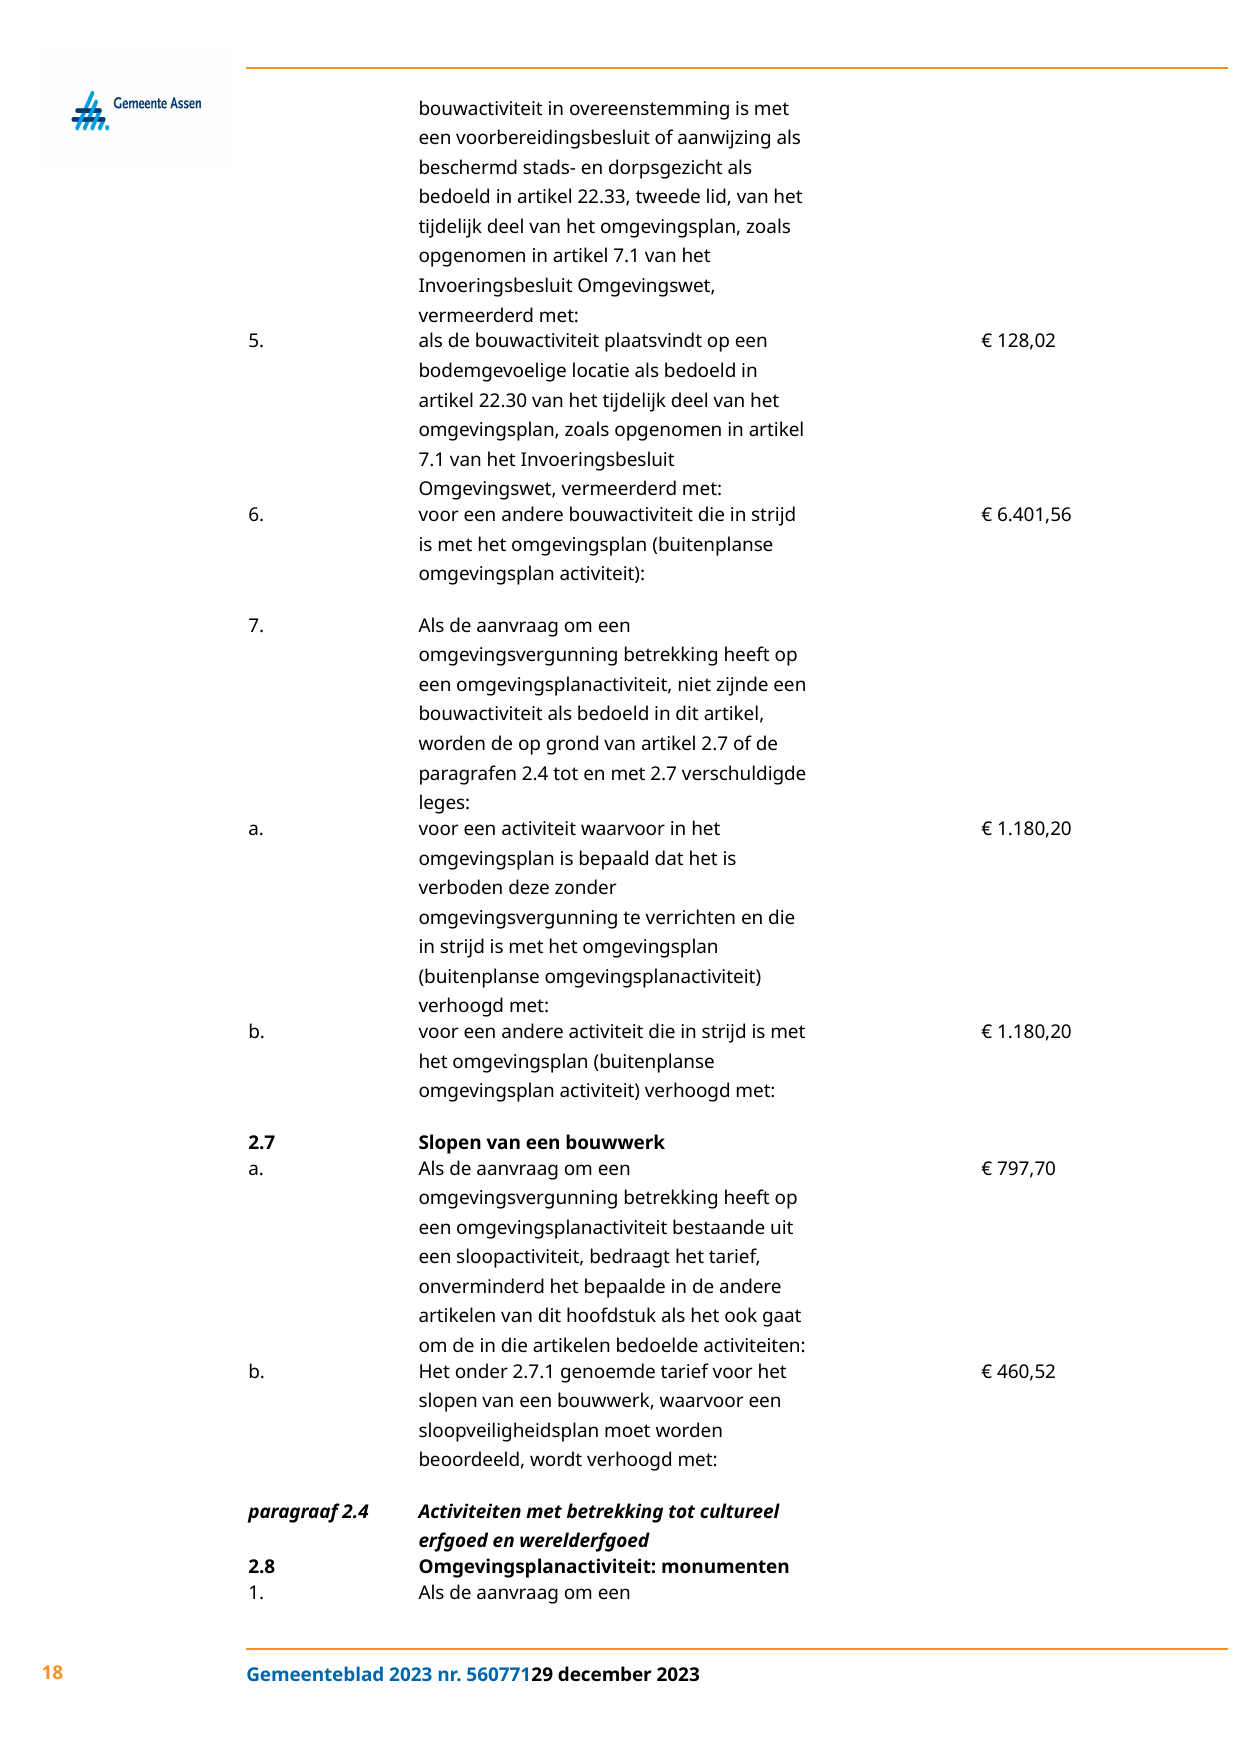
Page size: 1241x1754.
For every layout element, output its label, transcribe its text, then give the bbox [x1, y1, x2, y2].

table_cell € 797,70 [981, 1155, 1152, 1358]
table_cell [248, 586, 418, 612]
table_cell 2.7 [248, 1129, 418, 1155]
table_cell Het onder 2.7.1 genoemde tarief voor het slopen van een bouwwerk, waarvoor een sloopveiligheidsplan moet worden beoordeeld, wordt verhoogd met: [418, 1358, 811, 1472]
table_cell b. [248, 1018, 418, 1103]
table_cell [981, 1554, 1152, 1579]
table_cell [981, 612, 1152, 815]
table_cell voor een andere activiteit die in strijd is met het omgevingsplan (buitenplanse omgevingsplan activiteit) verhoogd met: [418, 1018, 811, 1103]
table_cell [248, 95, 418, 328]
table_cell a. [248, 815, 418, 1018]
table_cell [248, 1473, 418, 1498]
table_cell Activiteiten met betrekking tot cultureel erfgoed en werelderfgoed [418, 1498, 811, 1553]
table_cell [811, 1358, 981, 1472]
table_cell 7. [248, 612, 418, 815]
table_cell [981, 586, 1152, 612]
table_cell Slopen van een bouwwerk [418, 1129, 811, 1155]
table_cell Als de aanvraag om een omgevingsvergunning betrekking heeft op een omgevingsplanactiviteit bestaande uit een sloopactiviteit, bedraagt het tarief, onverminderd het bepaalde in de andere artikelen van dit hoofdstuk als het ook gaat om de in die artikelen bedoelde activiteiten: [418, 1155, 811, 1358]
table_cell [981, 1129, 1152, 1155]
table_cell voor een andere bouwactiviteit die in strijd is met het omgevingsplan (buitenplanse omgevingsplan activiteit): [418, 501, 811, 586]
table_cell € 128,02 [981, 328, 1152, 501]
table_cell Als de aanvraag om een [418, 1579, 811, 1605]
table_cell 2.8 [248, 1554, 418, 1579]
table_cell [811, 1155, 981, 1358]
table_cell [811, 501, 981, 586]
table_cell € 460,52 [981, 1358, 1152, 1472]
table_cell 6. [248, 501, 418, 586]
table_cell [811, 1579, 981, 1605]
picture [41, 47, 231, 172]
table_cell [418, 1473, 811, 1498]
table_cell [981, 1103, 1152, 1129]
table_cell [981, 95, 1152, 328]
table_cell Als de aanvraag om een omgevingsvergunning betrekking heeft op een omgevingsplanactiviteit, niet zijnde een bouwactiviteit als bedoeld in dit artikel, worden de op grond van artikel 2.7 of de paragrafen 2.4 tot en met 2.7 verschuldigde leges: [418, 612, 811, 815]
table_cell [418, 1103, 811, 1129]
table_cell [811, 612, 981, 815]
table_cell [981, 1473, 1152, 1498]
table_cell € 1.180,20 [981, 815, 1152, 1018]
table_cell [811, 1018, 981, 1103]
table_cell [981, 1579, 1152, 1605]
table_cell [981, 1498, 1152, 1553]
table_cell [811, 1129, 981, 1155]
table_cell paragraaf 2.4 [248, 1498, 418, 1553]
table_cell 5. [248, 328, 418, 501]
table_cell [811, 1103, 981, 1129]
table_cell b. [248, 1358, 418, 1472]
table_cell [418, 586, 811, 612]
table_cell Omgevingsplanactiviteit: monumenten [418, 1554, 811, 1579]
table_cell voor een activiteit waarvoor in het omgevingsplan is bepaald dat het is verboden deze zonder omgevingsvergunning te verrichten en die in strijd is met het omgevingsplan (buitenplanse omgevingsplanactiviteit) verhoogd met: [418, 815, 811, 1018]
table_cell bouwactiviteit in overeenstemming is met een voorbereidingsbesluit of aanwijzing als beschermd stads- en dorpsgezicht als bedoeld in artikel 22.33, tweede lid, van het tijdelijk deel van het omgevingsplan, zoals opgenomen in artikel 7.1 van het Invoeringsbesluit Omgevingswet, vermeerderd met: [418, 95, 811, 328]
table_cell [248, 1103, 418, 1129]
table_cell [811, 586, 981, 612]
table_cell [811, 1498, 981, 1553]
table_cell 1. [248, 1579, 418, 1605]
table_cell € 6.401,56 [981, 501, 1152, 586]
table_cell [811, 815, 981, 1018]
table_cell [811, 328, 981, 501]
table_cell a. [248, 1155, 418, 1358]
table_cell [811, 95, 981, 328]
table_cell [811, 1554, 981, 1579]
table_cell als de bouwactiviteit plaatsvindt op een bodemgevoelige locatie als bedoeld in artikel 22.30 van het tijdelijk deel van het omgevingsplan, zoals opgenomen in artikel 7.1 van het Invoeringsbesluit Omgevingswet, vermeerderd met: [418, 328, 811, 501]
table_cell [811, 1473, 981, 1498]
table_cell € 1.180,20 [981, 1018, 1152, 1103]
